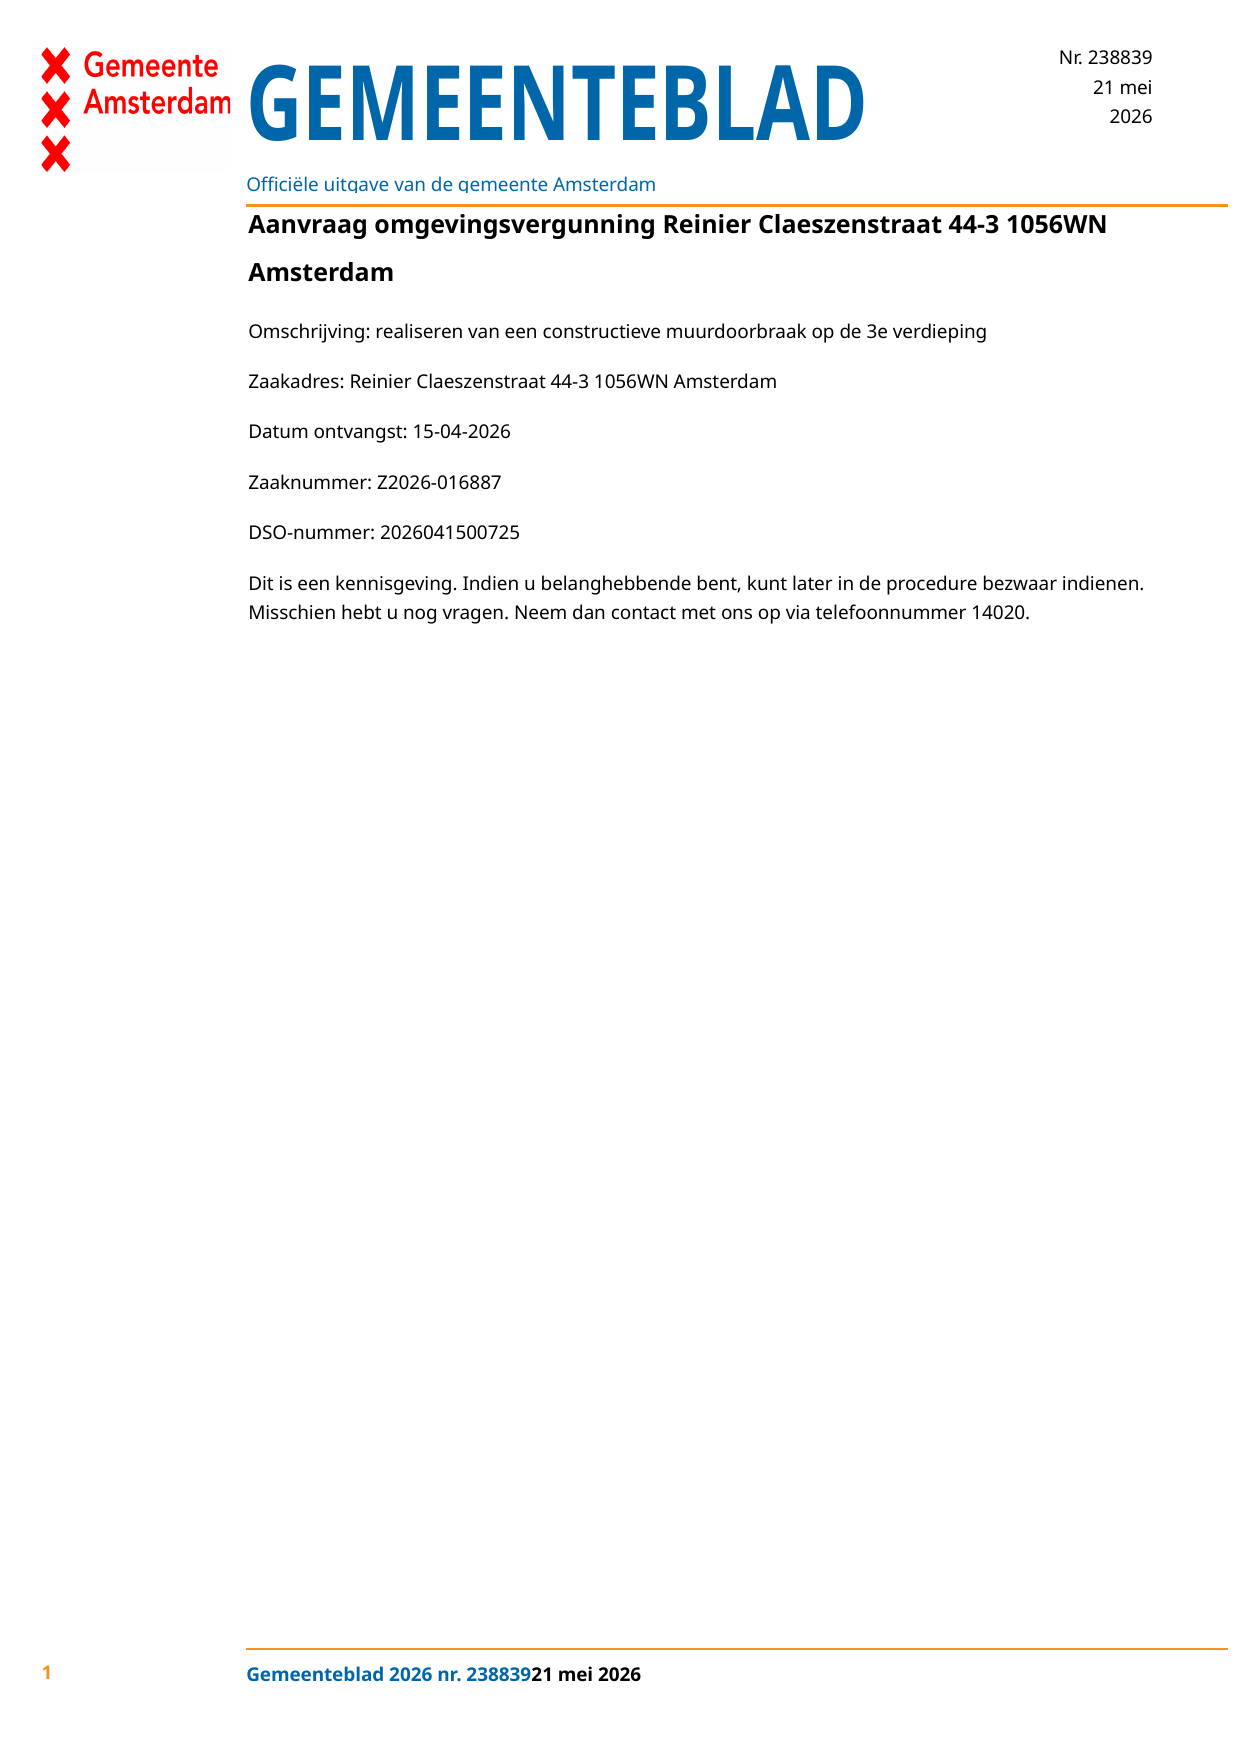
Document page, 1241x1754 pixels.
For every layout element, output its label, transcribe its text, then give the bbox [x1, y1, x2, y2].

text Dit is een kennisgeving. Indien u belanghebbende bent, kunt later in de procedure bezwaar indienen. Misschien hebt u nog vragen. Neem dan contact met ons op via telefoonnummer 14020. [248, 570, 1152, 625]
text Datum ontvangst: 15-04-2026 [248, 419, 1152, 444]
text Zaaknummer: Z2026-016887 [248, 469, 1152, 495]
text Aanvraag omgevingsvergunning Reinier Claeszenstraat 44-3 1056WN Amsterdam [248, 207, 1152, 288]
text Zaakadres: Reinier Claeszenstraat 44-3 1056WN Amsterdam [248, 368, 1152, 394]
text DSO-nummer: 2026041500725 [248, 519, 1152, 545]
text Omschrijving: realiseren van een constructieve muurdoorbraak op de 3e verdieping [248, 318, 1152, 344]
picture [41, 47, 231, 172]
